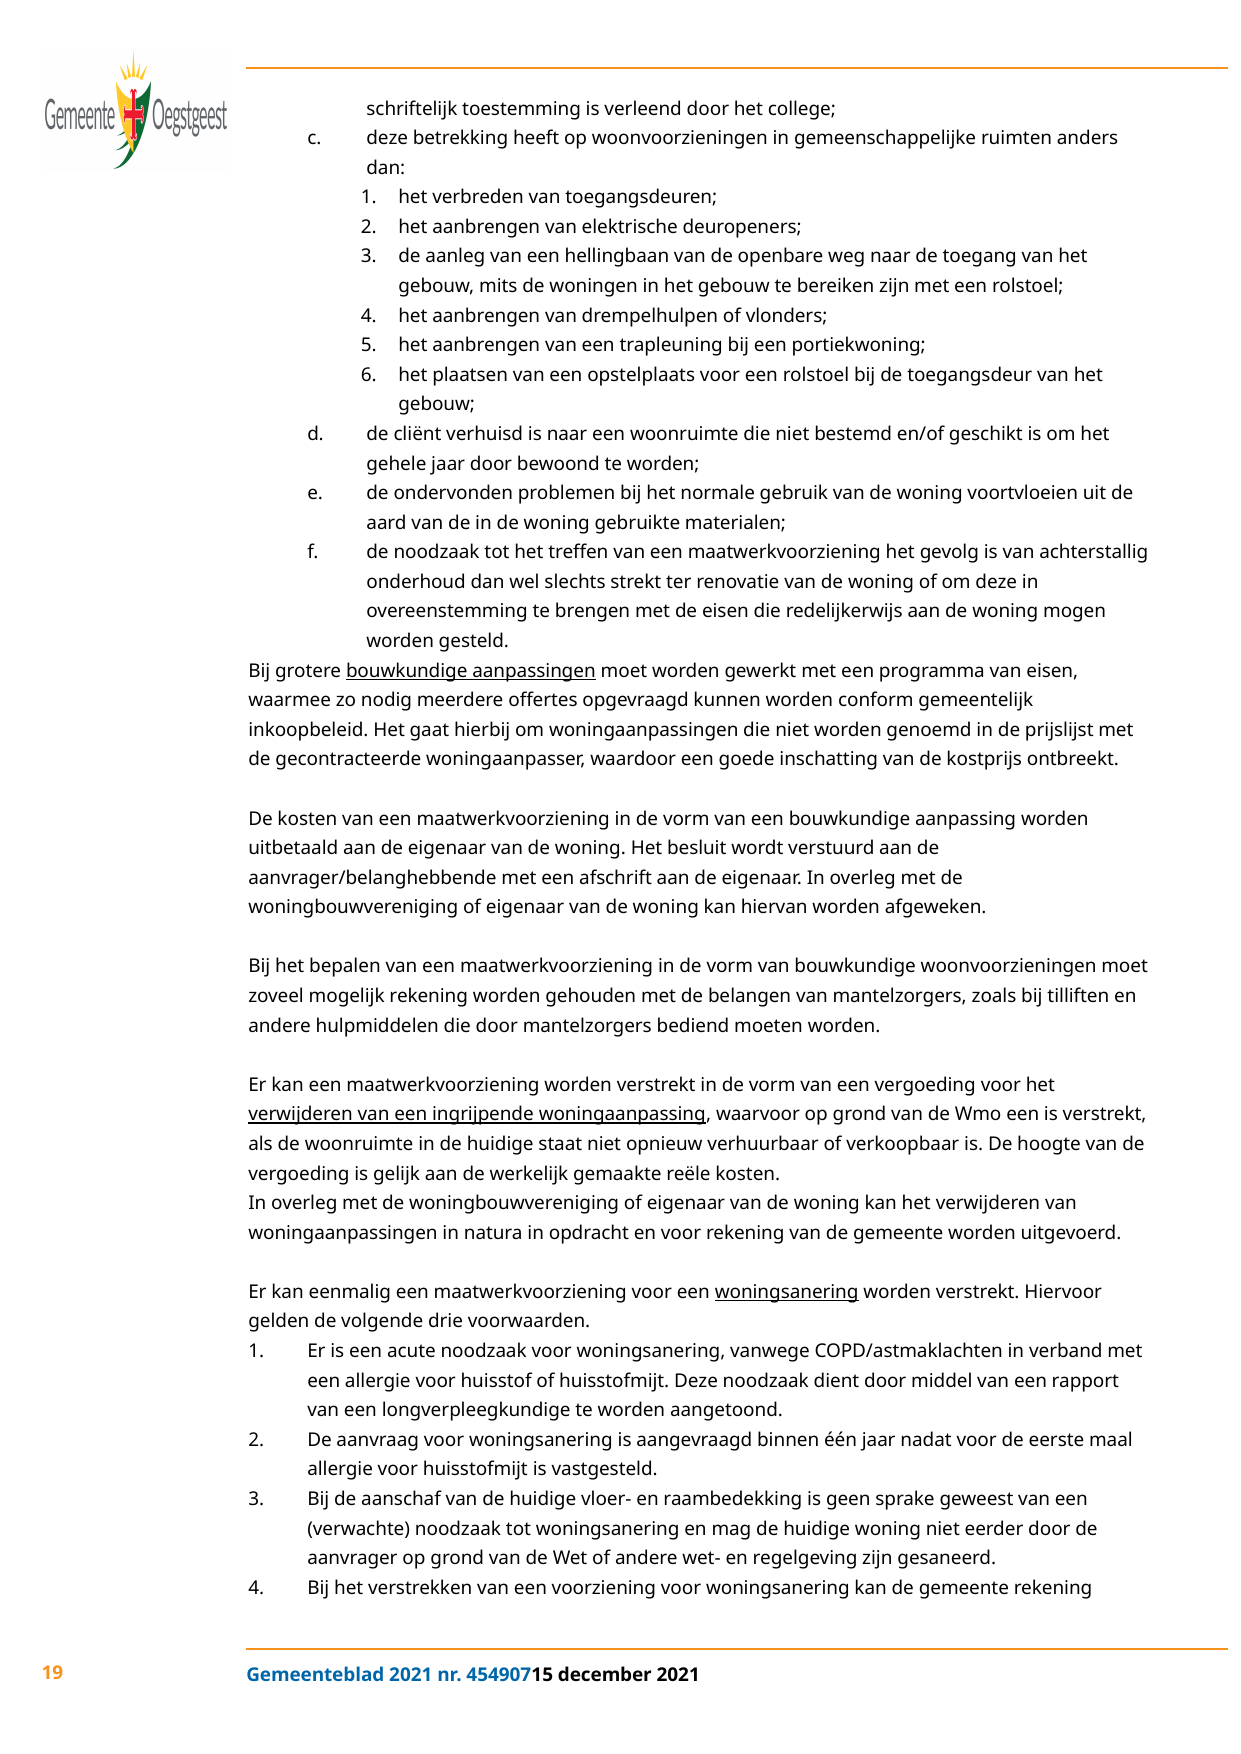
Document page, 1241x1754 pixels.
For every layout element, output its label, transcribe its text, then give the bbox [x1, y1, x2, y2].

text De kosten van een maatwerkvoorziening in de vorm van een bouwkundige aanpassing worden uitbetaald aan de eigenaar van de woning. Het besluit wordt verstuurd aan de aanvrager/belanghebbende met een afschrift aan de eigenaar. In overleg met de woningbouwvereniging of eigenaar van de woning kan hiervan worden afgeweken. [248, 805, 1152, 919]
text Bij het bepalen van een maatwerkvoorziening in de vorm van bouwkundige woonvoorzieningen moet zoveel mogelijk rekening worden gehouden met de belangen van mantelzorgers, zoals bij tilliften en andere hulpmiddelen die door mantelzorgers bediend moeten worden. [248, 953, 1152, 1038]
list de noodzaak tot het treffen van een maatwerkvoorziening het gevolg is van achterstallig onderhoud dan wel slechts strekt ter renovatie van de woning of om deze in overeenstemming te brengen met de eisen die redelijkerwijs aan de woning mogen worden gesteld. [307, 538, 1152, 653]
text Bij grotere bouwkundige aanpassingen moet worden gewerkt met een programma van eisen, waarmee zo nodig meerdere offertes opgevraagd kunnen worden conform gemeentelijk inkoopbeleid. Het gaat hierbij om woningaanpassingen die niet worden genoemd in de prijslijst met de gecontracteerde woningaanpasser, waardoor een goede inschatting van de kostprijs ontbreekt. [248, 657, 1152, 771]
list de cliënt verhuisd is naar een woonruimte die niet bestemd en/of geschikt is om het gehele jaar door bewoond te worden; [307, 420, 1152, 476]
list het plaatsen van een opstelplaats voor een rolstoel bij de toegangsdeur van het gebouw; [361, 361, 1152, 416]
list het verbreden van toegangsdeuren; [361, 183, 1152, 209]
list de aanleg van een hellingbaan van de openbare weg naar de toegang van het gebouw, mits de woningen in het gebouw te bereiken zijn met een rolstoel; [361, 243, 1152, 298]
list Bij de aanschaf van de huidige vloer- en raambedekking is geen sprake geweest van een (verwachte) noodzaak tot woningsanering en mag de huidige woning niet eerder door de aanvrager op grond van de Wet of andere wet- en regelgeving zijn gesaneerd. [248, 1485, 1152, 1570]
picture [41, 47, 231, 172]
list Er is een acute noodzaak voor woningsanering, vanwege COPD/astmaklachten in verband met een allergie voor huisstof of huisstofmijt. Deze noodzaak dient door middel van een rapport van een longverpleegkundige te worden aangetoond. [248, 1337, 1152, 1422]
list het aanbrengen van een trapleuning bij een portiekwoning; [361, 331, 1152, 357]
list schriftelijk toestemming is verleend door het college; [307, 95, 1152, 121]
list het aanbrengen van elektrische deuropeners; [361, 213, 1152, 239]
list Bij het verstrekken van een voorziening voor woningsanering kan de gemeente rekening [248, 1574, 1152, 1600]
text Er kan een maatwerkvoorziening worden verstrekt in de vorm van een vergoeding voor het verwijderen van een ingrijpende woningaanpassing, waarvoor op grond van de Wmo een is verstrekt, als de woonruimte in de huidige staat niet opnieuw verhuurbaar of verkoopbaar is. De hoogte van de vergoeding is gelijk aan de werkelijk gemaakte reële kosten. [248, 1071, 1152, 1186]
list De aanvraag voor woningsanering is aangevraagd binnen één jaar nadat voor de eerste maal allergie voor huisstofmijt is vastgesteld. [248, 1426, 1152, 1481]
list de ondervonden problemen bij het normale gebruik van de woning voortvloeien uit de aard van de in de woning gebruikte materialen; [307, 479, 1152, 535]
list deze betrekking heeft op woonvoorzieningen in gemeenschappelijke ruimten anders dan: [307, 124, 1152, 180]
text In overleg met de woningbouwvereniging of eigenaar van de woning kan het verwijderen van woningaanpassingen in natura in opdracht en voor rekening van de gemeente worden uitgevoerd. [248, 1189, 1152, 1245]
text Er kan eenmalig een maatwerkvoorziening voor een woningsanering worden verstrekt. Hiervoor gelden de volgende drie voorwaarden. [248, 1278, 1152, 1333]
list het aanbrengen van drempelhulpen of vlonders; [361, 302, 1152, 328]
